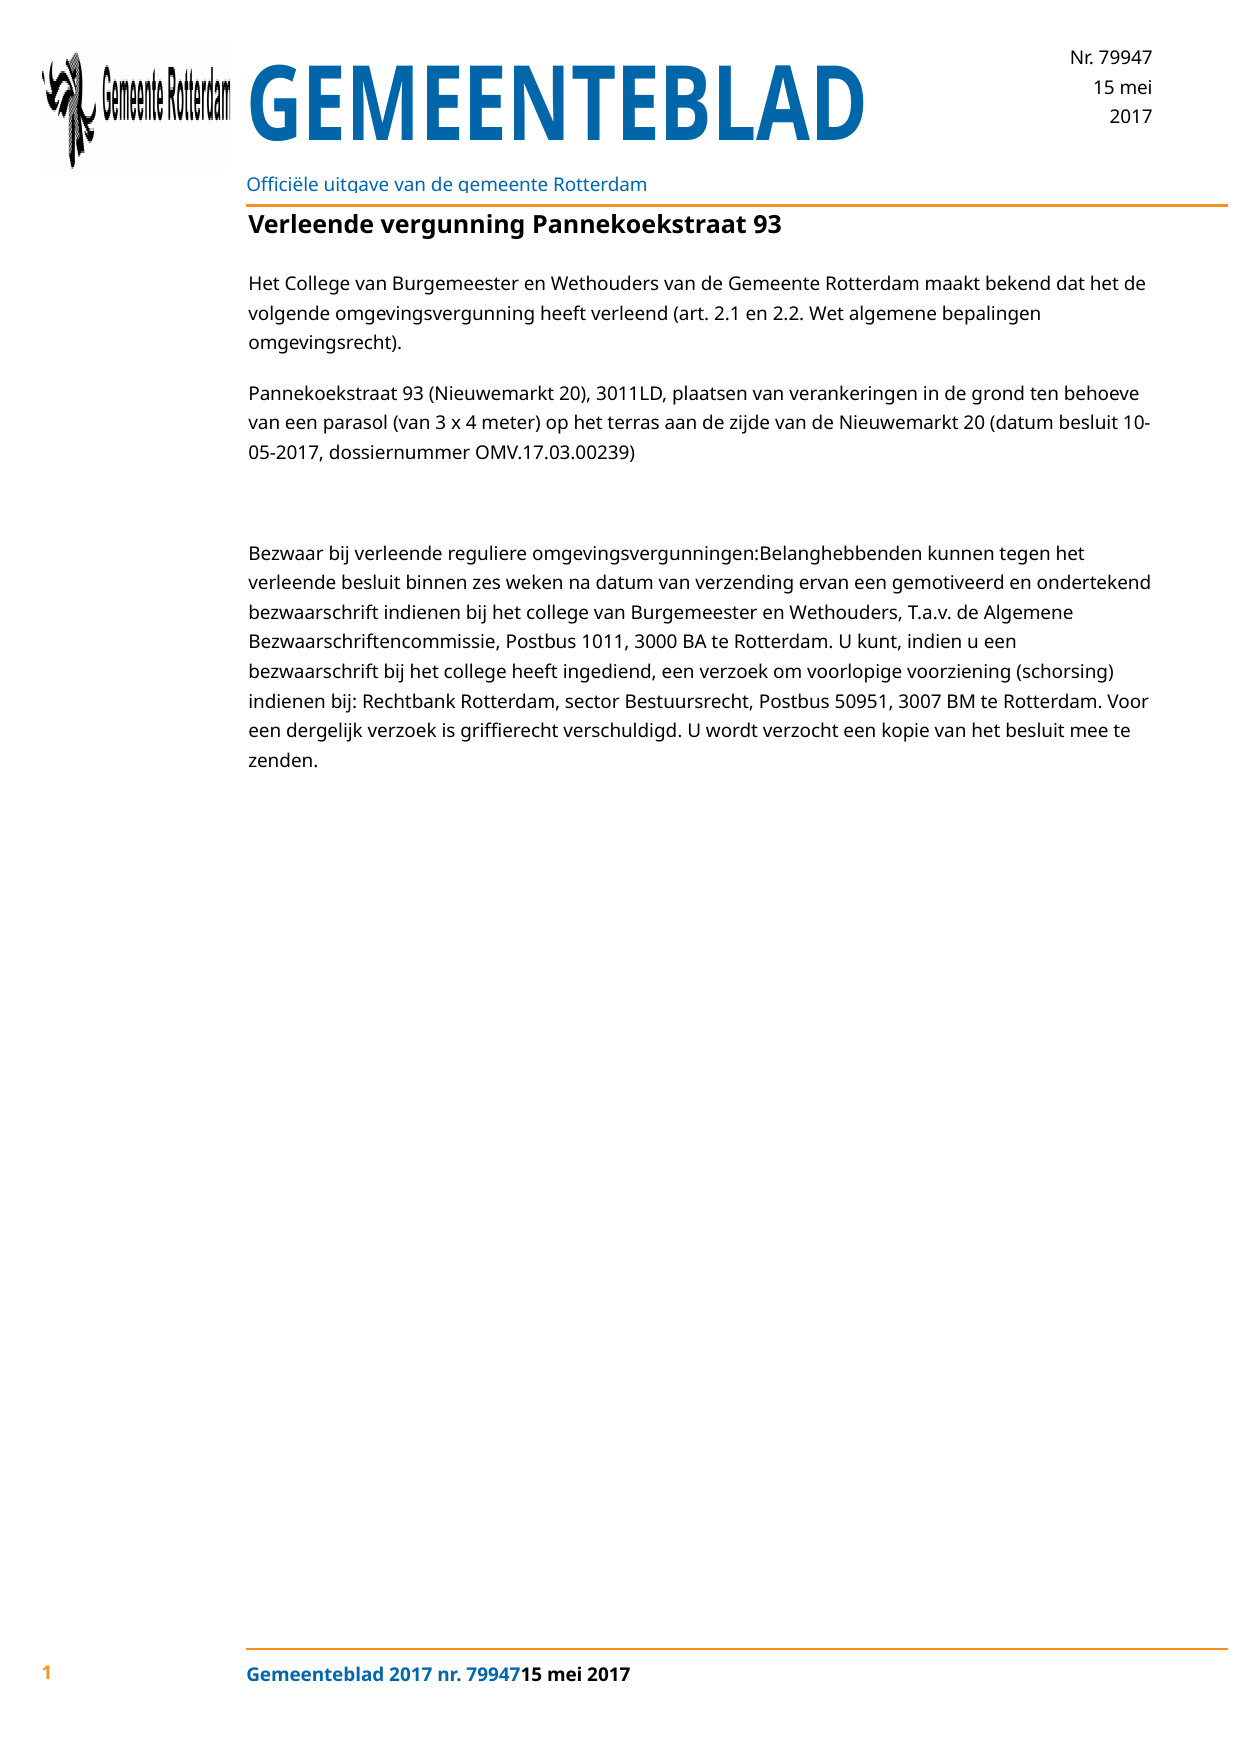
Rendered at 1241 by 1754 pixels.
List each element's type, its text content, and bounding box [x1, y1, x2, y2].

text Verleende vergunning Pannekoekstraat 93 [248, 207, 1152, 241]
text Het College van Burgemeester en Wethouders van de Gemeente Rotterdam maakt bekend dat het de volgende omgevingsvergunning heeft verleend (art. 2.1 en 2.2. Wet algemene bepalingen omgevingsrecht). [248, 270, 1152, 355]
text Pannekoekstraat 93 (Nieuwemarkt 20), 3011LD, plaatsen van verankeringen in de grond ten behoeve van een parasol (van 3 x 4 meter) op het terras aan de zijde van de Nieuwemarkt 20 (datum besluit 10-05-2017, dossiernummer OMV.17.03.00239) [248, 380, 1152, 465]
text Bezwaar bij verleende reguliere omgevingsvergunningen:Belanghebbenden kunnen tegen het verleende besluit binnen zes weken na datum van verzending ervan een gemotiveerd en ondertekend bezwaarschrift indienen bij het college van Burgemeester en Wethouders, T.a.v. de Algemene Bezwaarschriftencommissie, Postbus 1011, 3000 BA te Rotterdam. U kunt, indien u een bezwaarschrift bij het college heeft ingediend, een verzoek om voorlopige voorziening (schorsing) indienen bij: Rechtbank Rotterdam, sector Bestuursrecht, Postbus 50951, 3007 BM te Rotterdam. Voor een dergelijk verzoek is griffierecht verschuldigd. U wordt verzocht een kopie van het besluit mee te zenden. [248, 540, 1152, 773]
picture [41, 47, 231, 172]
